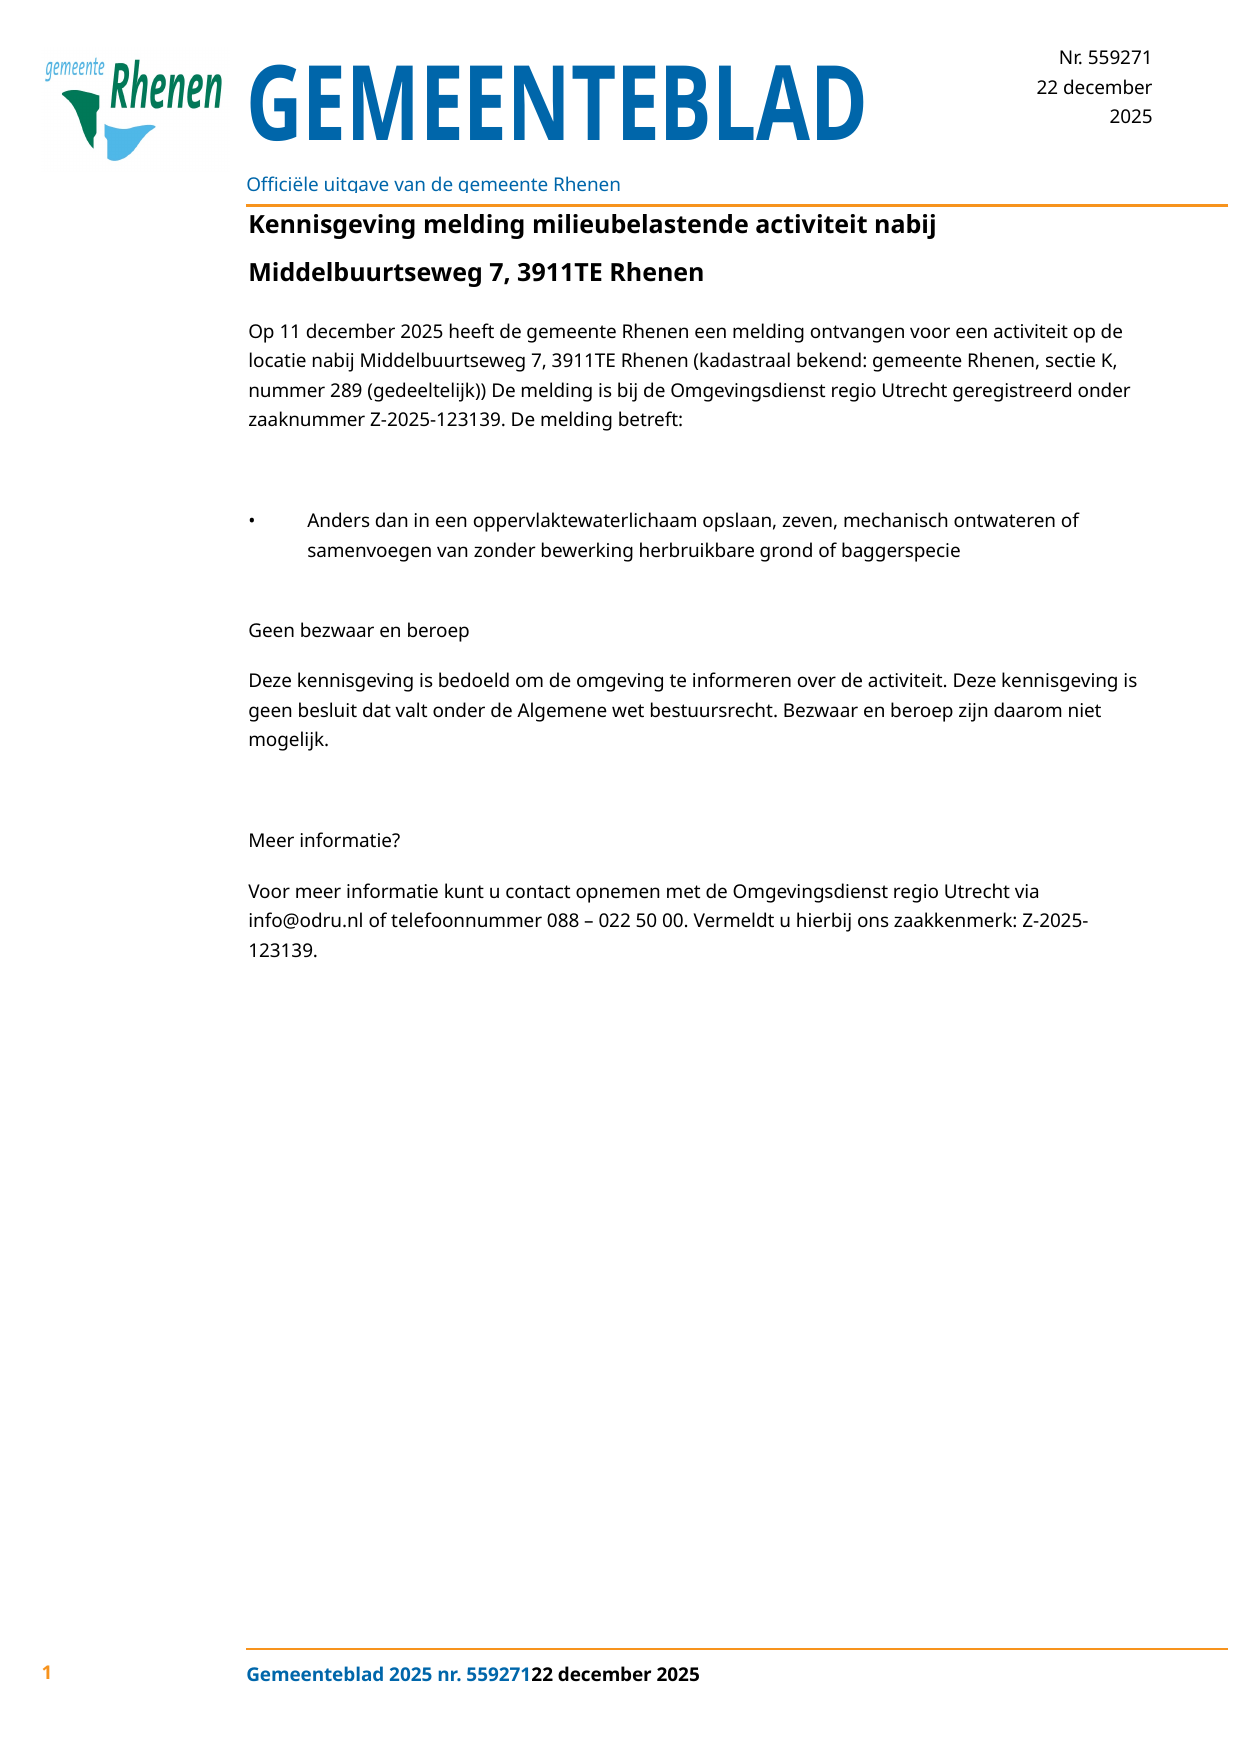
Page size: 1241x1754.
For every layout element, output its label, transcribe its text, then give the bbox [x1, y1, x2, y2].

text Meer informatie? [248, 827, 1152, 853]
text Voor meer informatie kunt u contact opnemen met de Omgevingsdienst regio Utrecht via info@odru.nl of telefoonnummer 088 – 022 50 00. Vermeldt u hierbij ons zaakkenmerk: Z-2025-123139. [248, 878, 1152, 963]
picture [41, 47, 231, 172]
text Op 11 december 2025 heeft de gemeente Rhenen een melding ontvangen voor een activiteit op de locatie nabij Middelbuurtseweg 7, 3911TE Rhenen (kadastraal bekend: gemeente Rhenen, sectie K, nummer 289 (gedeeltelijk)) De melding is bij de Omgevingsdienst regio Utrecht geregistreerd onder zaaknummer Z-2025-123139. De melding betreft: [248, 318, 1152, 432]
text Geen bezwaar en beroep [248, 617, 1152, 643]
text Deze kennisgeving is bedoeld om de omgeving te informeren over de activiteit. Deze kennisgeving is geen besluit dat valt onder de Algemene wet bestuursrecht. Bezwaar en beroep zijn daarom niet mogelijk. [248, 667, 1152, 752]
text Kennisgeving melding milieubelastende activiteit nabij Middelbuurtseweg 7, 3911TE Rhenen [248, 207, 1152, 288]
list Anders dan in een oppervlaktewaterlichaam opslaan, zeven, mechanisch ontwateren of samenvoegen van zonder bewerking herbruikbare grond of baggerspecie [248, 507, 1152, 563]
